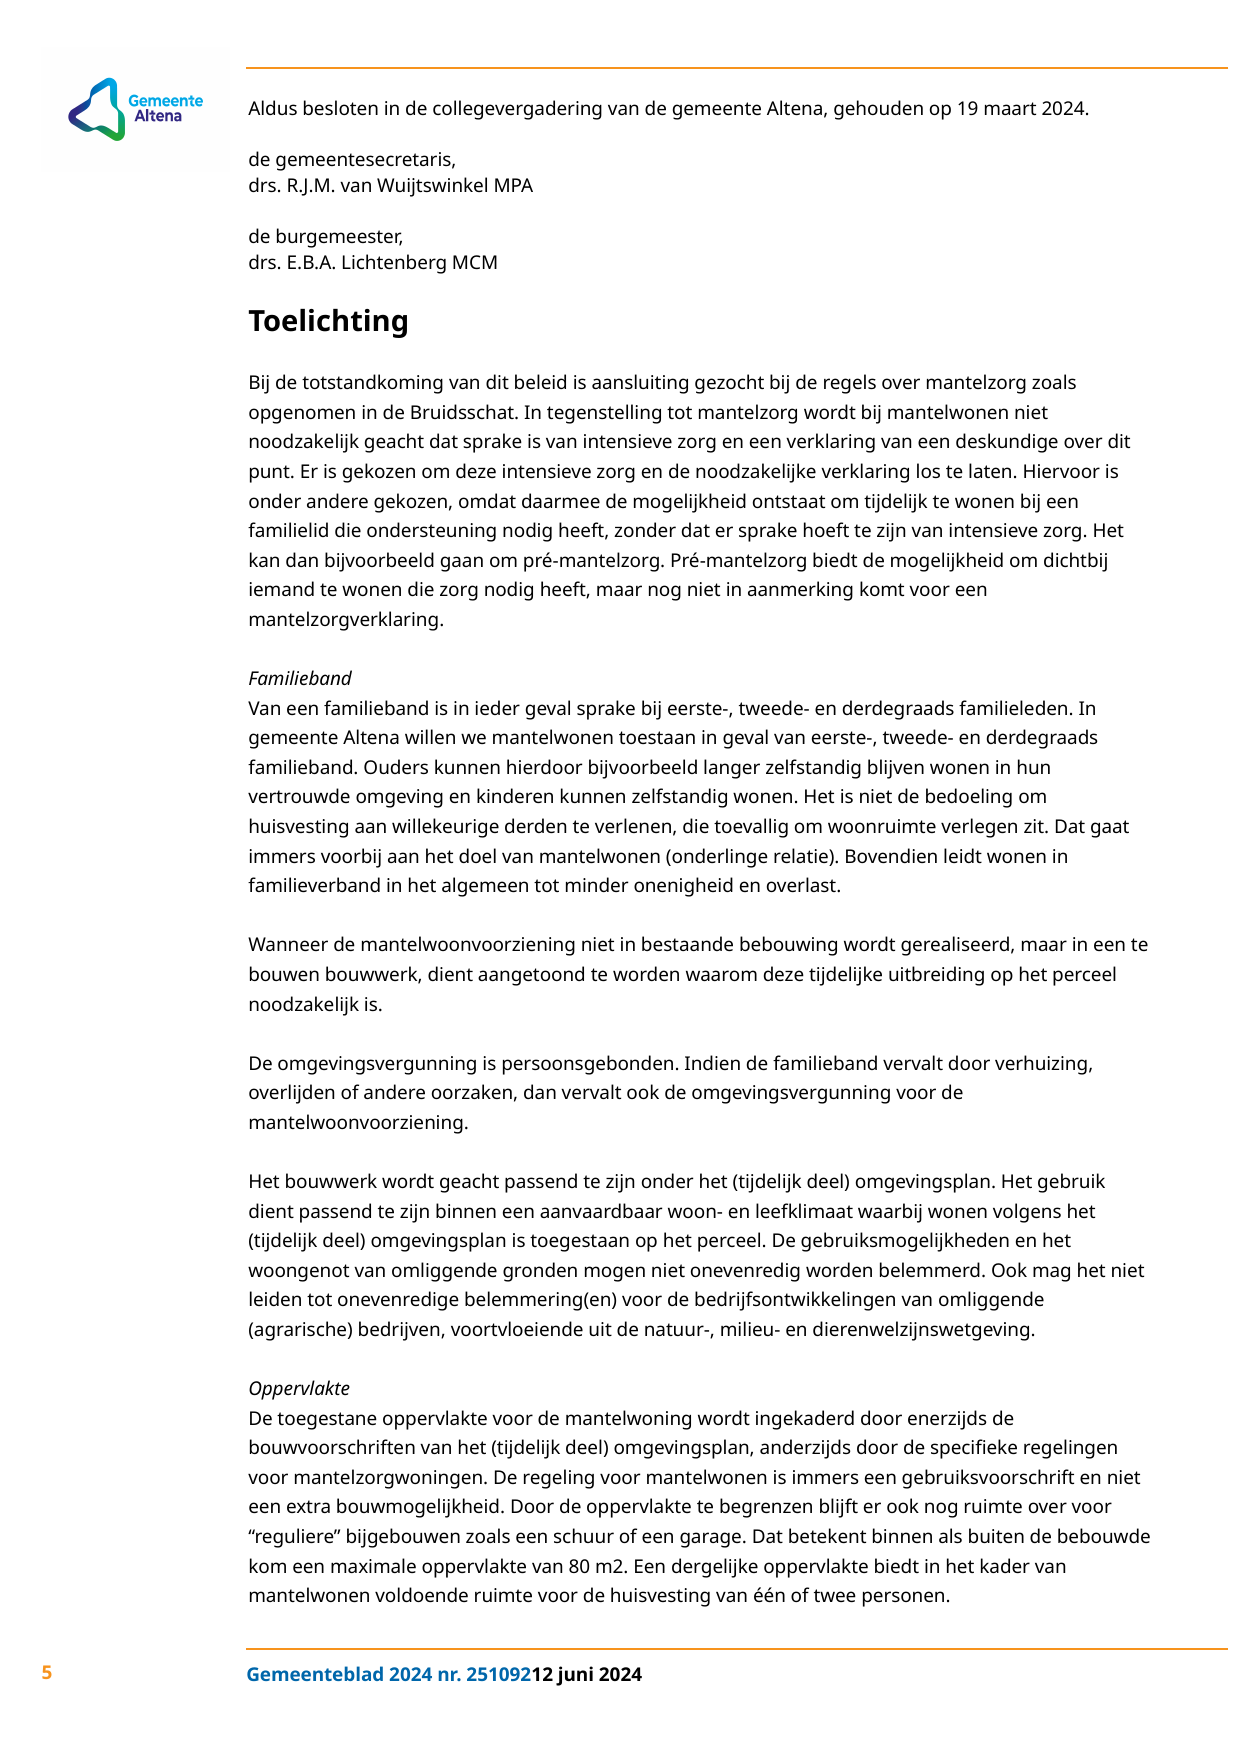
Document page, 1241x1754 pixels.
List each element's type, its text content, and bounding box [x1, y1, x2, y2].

text de gemeentesecretaris, [248, 146, 1152, 172]
text Van een familieband is in ieder geval sprake bij eerste-, tweede- en derdegraads familieleden. In gemeente Altena willen we mantelwonen toestaan in geval van eerste-, tweede- en derdegraads familieband. Ouders kunnen hierdoor bijvoorbeeld langer zelfstandig blijven wonen in hun vertrouwde omgeving en kinderen kunnen zelfstandig wonen. Het is niet de bedoeling om huisvesting aan willekeurige derden te verlenen, die toevallig om woonruimte verlegen zit. Dat gaat immers voorbij aan het doel van mantelwonen (onderlinge relatie). Bovendien leidt wonen in familieverband in het algemeen tot minder onenigheid en overlast. [248, 695, 1152, 898]
text De toegestane oppervlakte voor de mantelwoning wordt ingekaderd door enerzijds de bouwvoorschriften van het (tijdelijk deel) omgevingsplan, anderzijds door de specifieke regelingen voor mantelzorgwoningen. De regeling voor mantelwonen is immers een gebruiksvoorschrift en niet een extra bouwmogelijkheid. Door de oppervlakte te begrenzen blijft er ook nog ruimte over voor “reguliere” bijgebouwen zoals een schuur of een garage. Dat betekent binnen als buiten de bebouwde kom een maximale oppervlakte van 80 m2. Een dergelijke oppervlakte biedt in het kader van mantelwonen voldoende ruimte voor de huisvesting van één of twee personen. [248, 1405, 1152, 1608]
text Oppervlakte [248, 1375, 1152, 1401]
text Het bouwwerk wordt geacht passend te zijn onder het (tijdelijk deel) omgevingsplan. Het gebruik dient passend te zijn binnen een aanvaardbaar woon- en leefklimaat waarbij wonen volgens het (tijdelijk deel) omgevingsplan is toegestaan op het perceel. De gebruiksmogelijkheden en het woongenot van omliggende gronden mogen niet onevenredig worden belemmerd. Ook mag het niet leiden tot onevenredige belemmering(en) voor de bedrijfsontwikkelingen van omliggende (agrarische) bedrijven, voortvloeiende uit de natuur-, milieu- en dierenwelzijnswetgeving. [248, 1168, 1152, 1342]
text Wanneer de mantelwoonvoorziening niet in bestaande bebouwing wordt gerealiseerd, maar in een te bouwen bouwwerk, dient aangetoond te worden waarom deze tijdelijke uitbreiding op het perceel noodzakelijk is. [248, 932, 1152, 1016]
text de burgemeester, [248, 223, 1152, 249]
picture [41, 47, 231, 172]
text Familieband [248, 665, 1152, 691]
text Toelichting [248, 301, 1152, 340]
text De omgevingsvergunning is persoonsgebonden. Indien de familieband vervalt door verhuizing, overlijden of andere oorzaken, dan vervalt ook de omgevingsvergunning voor de mantelwoonvoorziening. [248, 1050, 1152, 1135]
text drs. R.J.M. van Wuijtswinkel MPA [248, 172, 1152, 198]
text drs. E.B.A. Lichtenberg MCM [248, 249, 1152, 275]
text Bij de totstandkoming van dit beleid is aansluiting gezocht bij de regels over mantelzorg zoals opgenomen in de Bruidsschat. In tegenstelling tot mantelzorg wordt bij mantelwonen niet noodzakelijk geacht dat sprake is van intensieve zorg en een verklaring van een deskundige over dit punt. Er is gekozen om deze intensieve zorg en de noodzakelijke verklaring los te laten. Hiervoor is onder andere gekozen, omdat daarmee de mogelijkheid ontstaat om tijdelijk te wonen bij een familielid die ondersteuning nodig heeft, zonder dat er sprake hoeft te zijn van intensieve zorg. Het kan dan bijvoorbeeld gaan om pré-mantelzorg. Pré-mantelzorg biedt de mogelijkheid om dichtbij iemand te wonen die zorg nodig heeft, maar nog niet in aanmerking komt voor een mantelzorgverklaring. [248, 369, 1152, 632]
text Aldus besloten in de collegevergadering van de gemeente Altena, gehouden op 19 maart 2024. [248, 95, 1152, 121]
